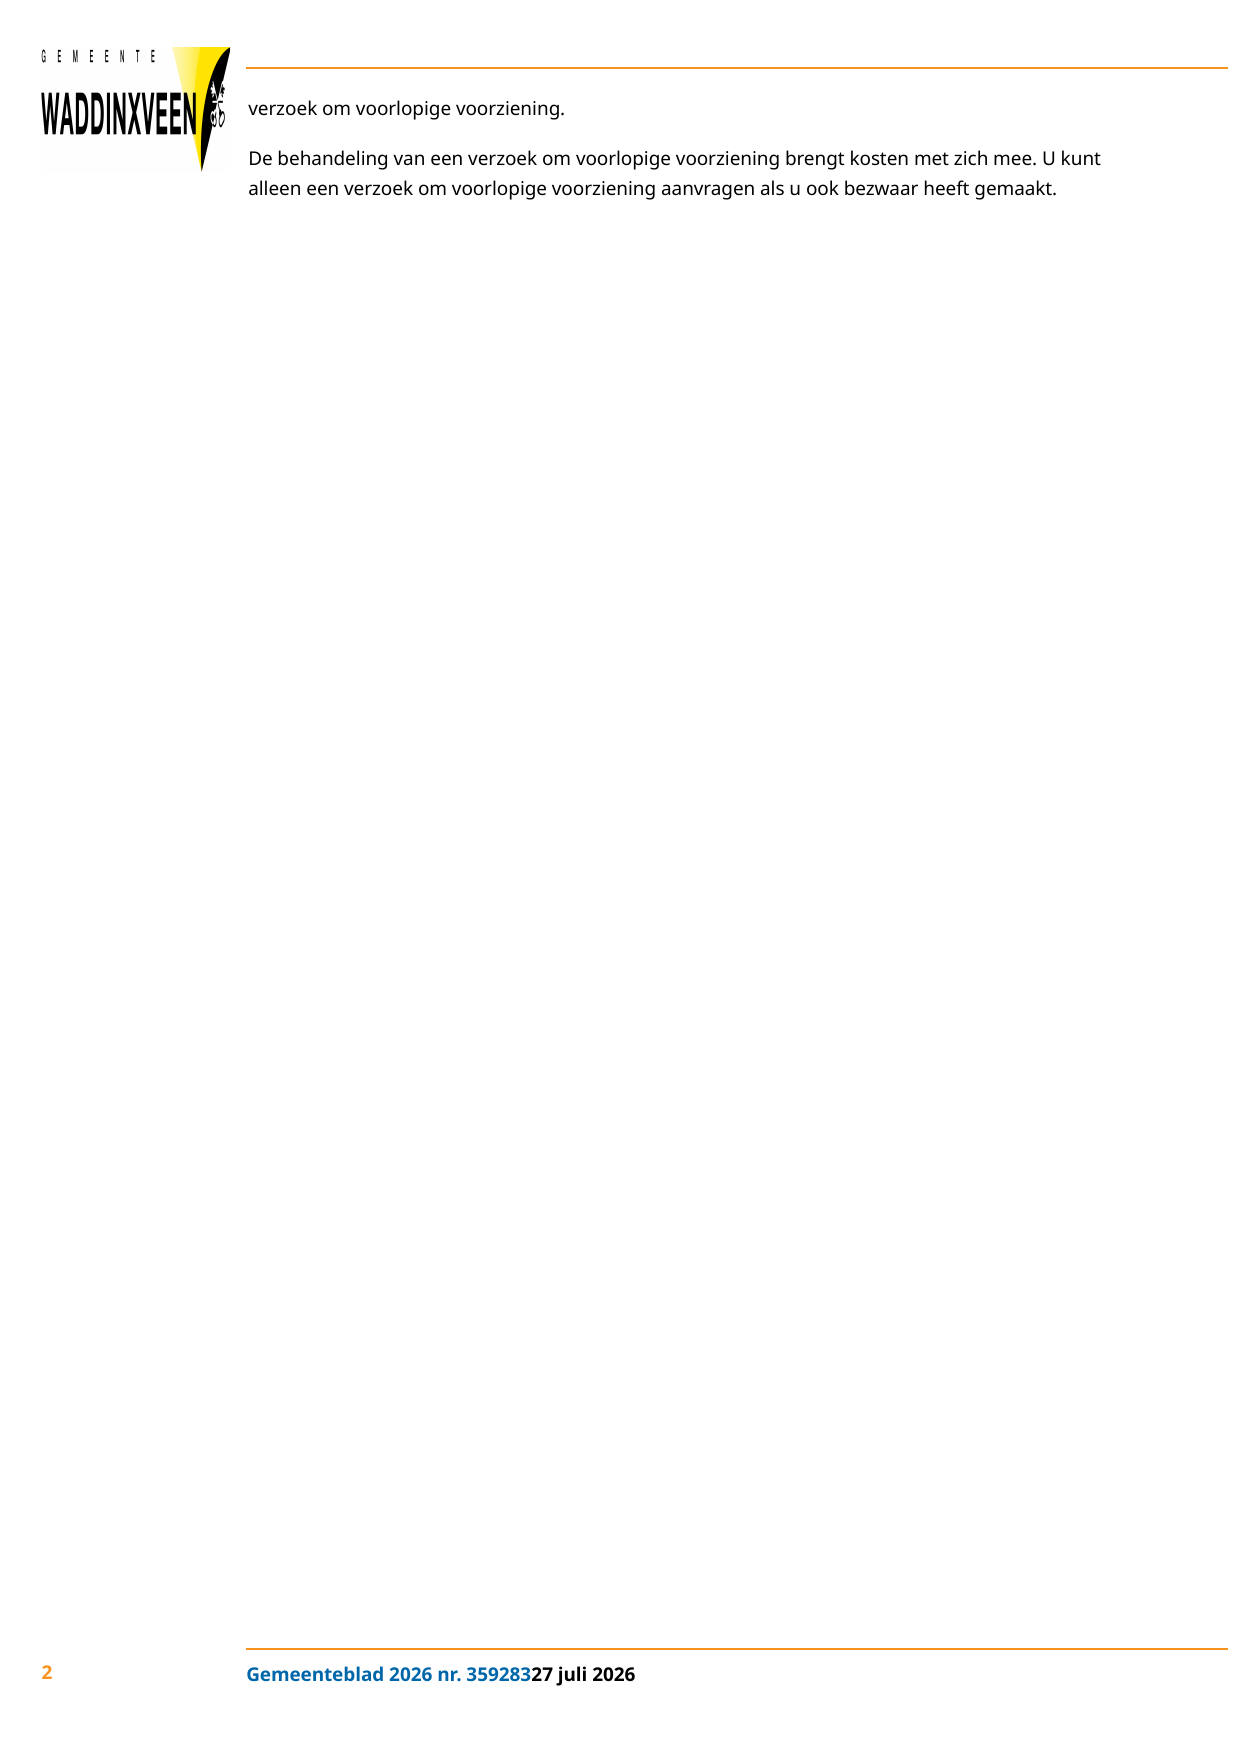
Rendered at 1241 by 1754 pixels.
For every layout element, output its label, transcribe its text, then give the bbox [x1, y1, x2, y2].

text verzoek om voorlopige voorziening. [248, 95, 1152, 121]
text De behandeling van een verzoek om voorlopige voorziening brengt kosten met zich mee. U kunt alleen een verzoek om voorlopige voorziening aanvragen als u ook bezwaar heeft gemaakt. [248, 145, 1152, 201]
picture [41, 47, 231, 172]
